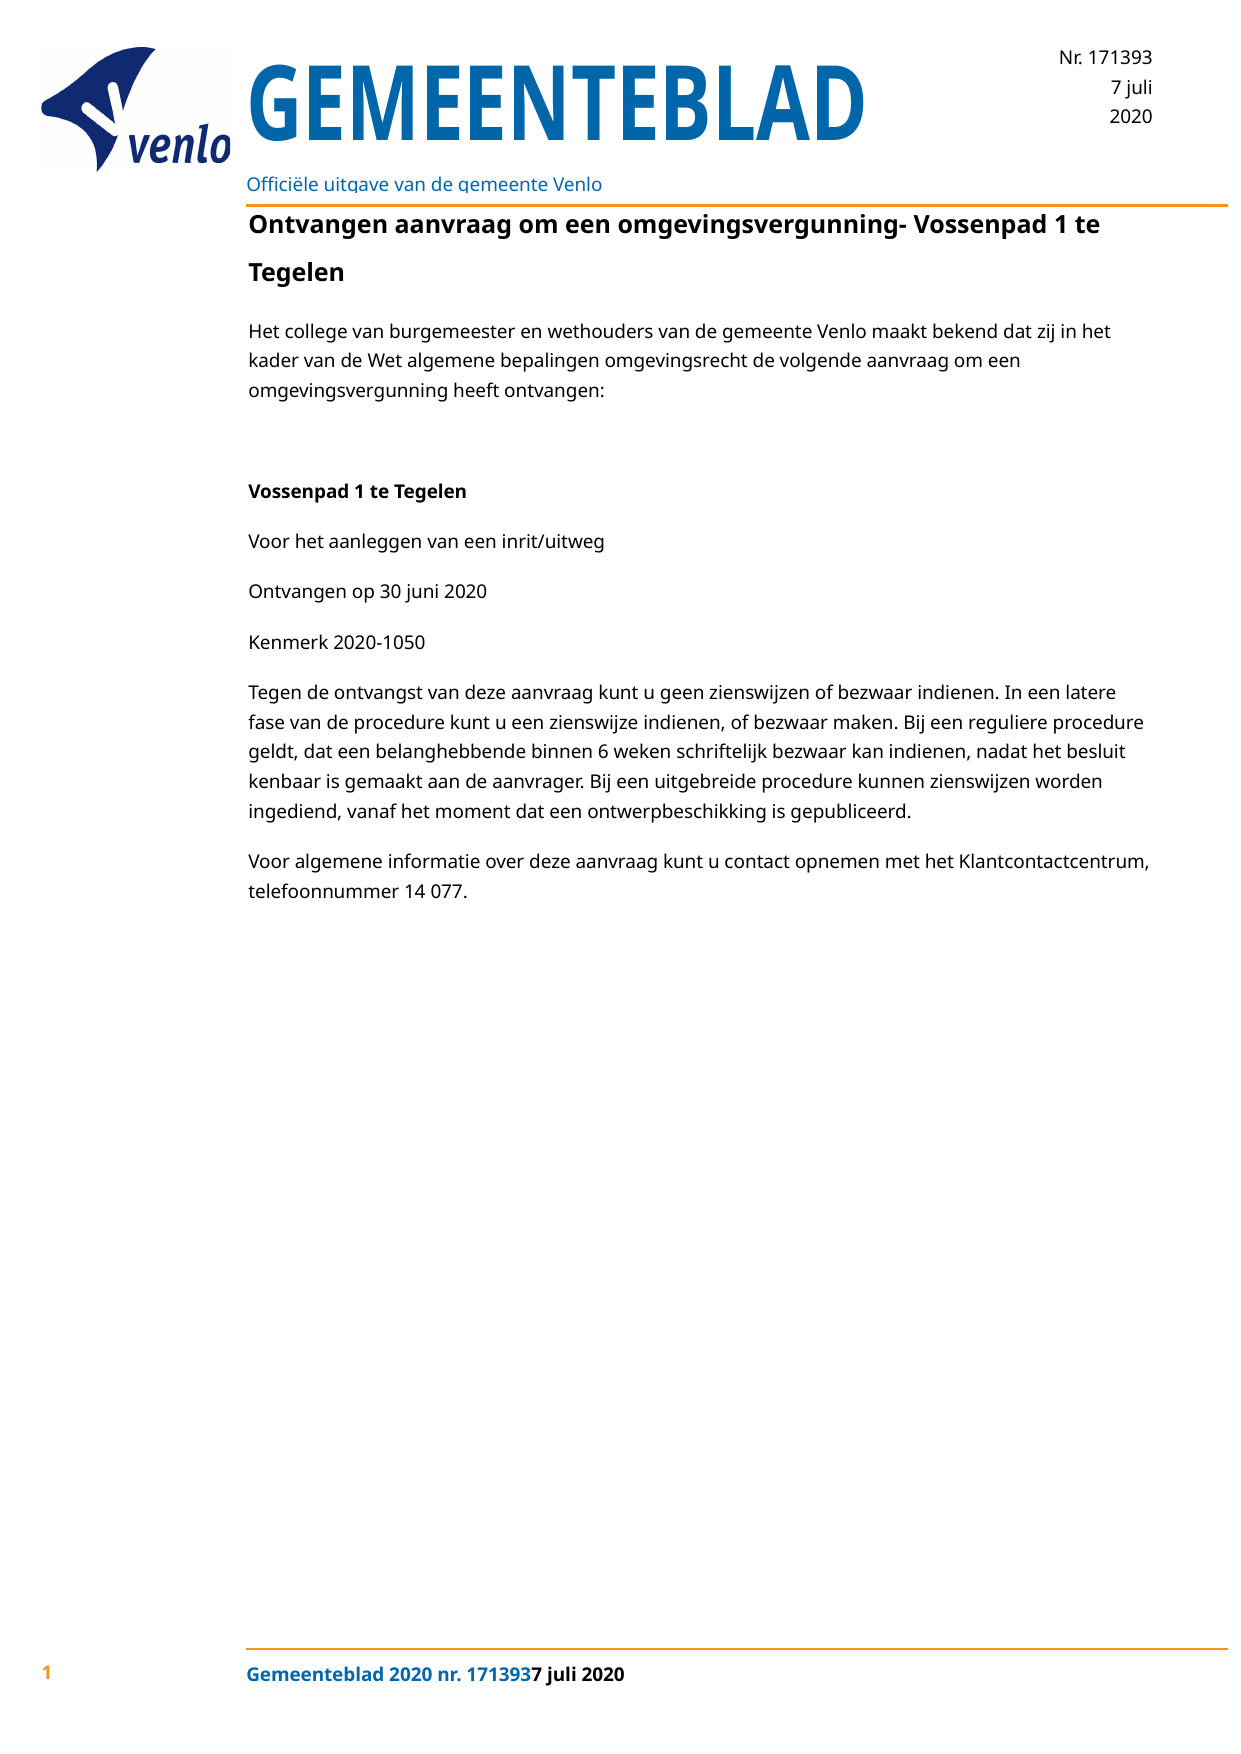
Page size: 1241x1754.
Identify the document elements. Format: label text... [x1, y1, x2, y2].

text Ontvangen op 30 juni 2020 [248, 579, 1152, 604]
text Kenmerk 2020-1050 [248, 629, 1152, 655]
text Ontvangen aanvraag om een omgevingsvergunning- Vossenpad 1 te Tegelen [248, 207, 1152, 288]
text Vossenpad 1 te Tegelen [248, 478, 1152, 504]
text Voor algemene informatie over deze aanvraag kunt u contact opnemen met het Klantcontactcentrum, telefoonnummer 14 077. [248, 848, 1152, 904]
text Het college van burgemeester en wethouders van de gemeente Venlo maakt bekend dat zij in het kader van de Wet algemene bepalingen omgevingsrecht de volgende aanvraag om een omgevingsvergunning heeft ontvangen: [248, 318, 1152, 403]
picture [41, 47, 231, 172]
text Voor het aanleggen van een inrit/uitweg [248, 528, 1152, 554]
text Tegen de ontvangst van deze aanvraag kunt u geen zienswijzen of bezwaar indienen. In een latere fase van de procedure kunt u een zienswijze indienen, of bezwaar maken. Bij een reguliere procedure geldt, dat een belanghebbende binnen 6 weken schriftelijk bezwaar kan indienen, nadat het besluit kenbaar is gemaakt aan de aanvrager. Bij een uitgebreide procedure kunnen zienswijzen worden ingediend, vanaf het moment dat een ontwerpbeschikking is gepubliceerd. [248, 679, 1152, 824]
